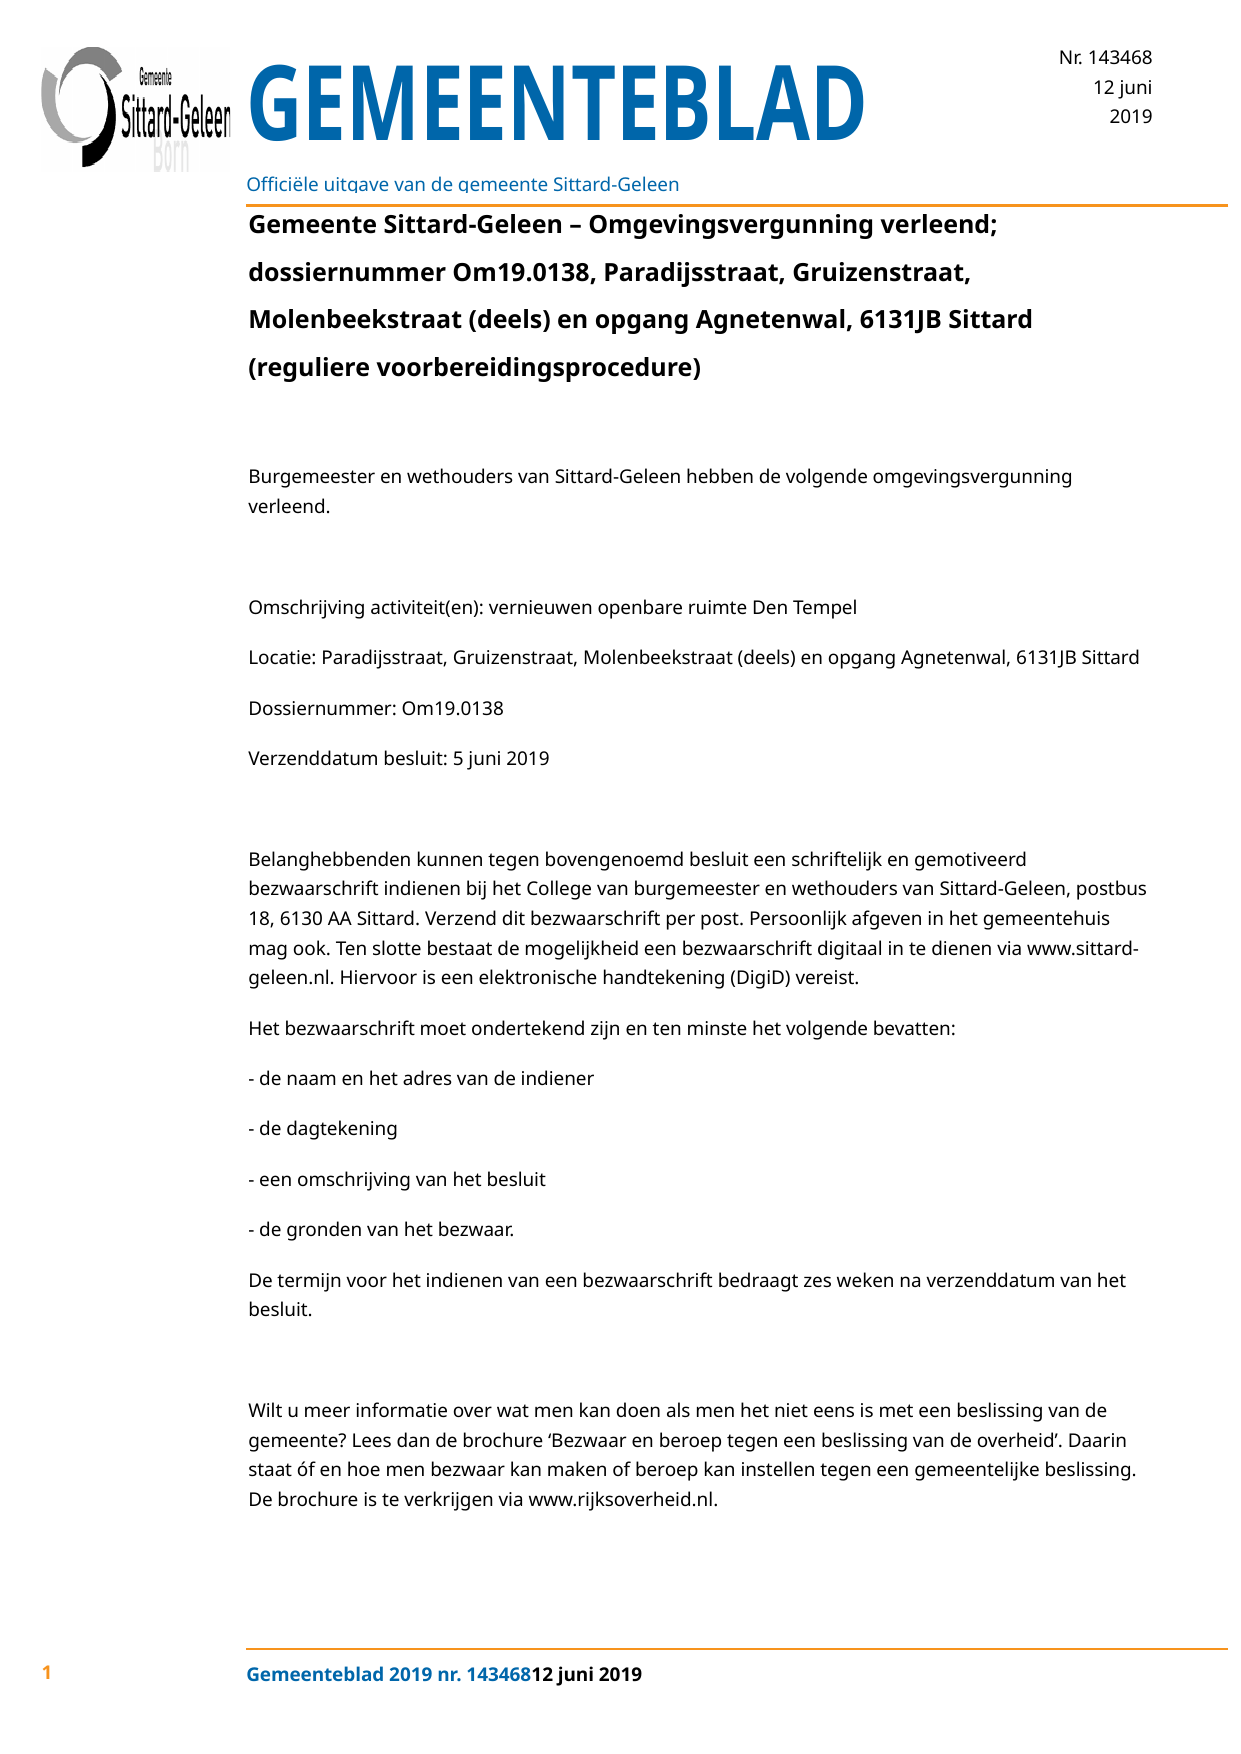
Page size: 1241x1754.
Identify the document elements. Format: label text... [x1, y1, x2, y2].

text Belanghebbenden kunnen tegen bovengenoemd besluit een schriftelijk en gemotiveerd bezwaarschrift indienen bij het College van burgemeester en wethouders van Sittard-Geleen, postbus 18, 6130 AA Sittard. Verzend dit bezwaarschrift per post. Persoonlijk afgeven in het gemeentehuis mag ook. Ten slotte bestaat de mogelijkheid een bezwaarschrift digitaal in te dienen via www.sittard-geleen.nl. Hiervoor is een elektronische handtekening (DigiD) vereist. [248, 846, 1152, 990]
text - de gronden van het bezwaar. [248, 1216, 1152, 1242]
text - de dagtekening [248, 1116, 1152, 1141]
text Verzenddatum besluit: 5 juni 2019 [248, 745, 1152, 771]
text Dossiernummer: Om19.0138 [248, 695, 1152, 721]
text De termijn voor het indienen van een bezwaarschrift bedraagt zes weken na verzenddatum van het besluit. [248, 1267, 1152, 1322]
text - de naam en het adres van de indiener [248, 1065, 1152, 1091]
text Locatie: Paradijsstraat, Gruizenstraat, Molenbeekstraat (deels) en opgang Agnetenwal, 6131JB Sittard [248, 644, 1152, 670]
text Wilt u meer informatie over wat men kan doen als men het niet eens is met een beslissing van de gemeente? Lees dan de brochure ‘Bezwaar en beroep tegen een beslissing van de overheid’. Daarin staat óf en hoe men bezwaar kan maken of beroep kan instellen tegen een gemeentelijke beslissing. De brochure is te verkrijgen via www.rijksoverheid.nl. [248, 1397, 1152, 1512]
text Het bezwaarschrift moet ondertekend zijn en ten minste het volgende bevatten: [248, 1015, 1152, 1041]
text Burgemeester en wethouders van Sittard-Geleen hebben de volgende omgevingsvergunning verleend. [248, 463, 1152, 519]
text - een omschrijving van het besluit [248, 1166, 1152, 1192]
text Gemeente Sittard-Geleen – Omgevingsvergunning verleend; dossiernummer Om19.0138, Paradijsstraat, Gruizenstraat, Molenbeekstraat (deels) en opgang Agnetenwal, 6131JB Sittard (reguliere voorbereidingsprocedure) [248, 207, 1152, 384]
picture [41, 47, 231, 172]
text Omschrijving activiteit(en): vernieuwen openbare ruimte Den Tempel [248, 594, 1152, 620]
